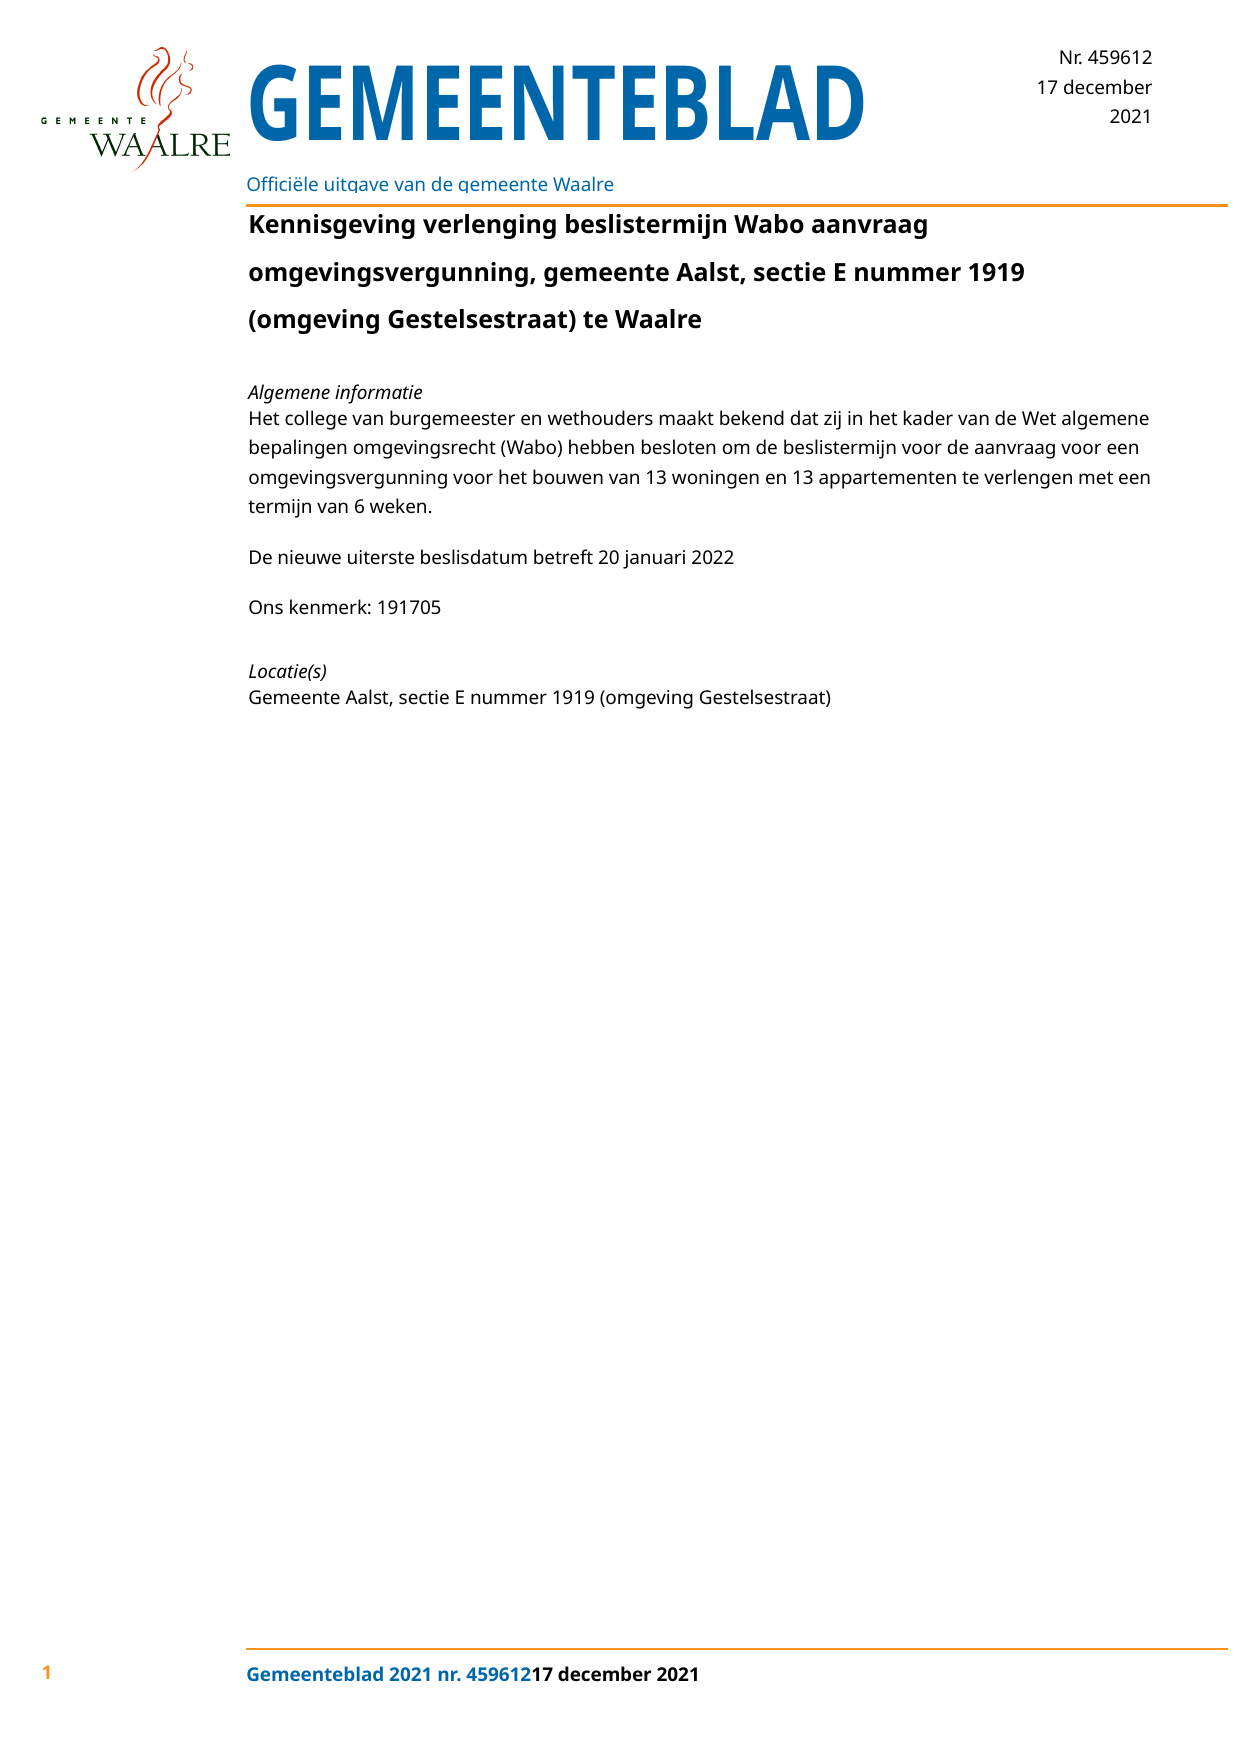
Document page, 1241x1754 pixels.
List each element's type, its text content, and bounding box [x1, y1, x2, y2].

picture [41, 47, 231, 172]
text Algemene informatie [248, 379, 1152, 405]
text Het college van burgemeester en wethouders maakt bekend dat zij in het kader van de Wet algemene bepalingen omgevingsrecht (Wabo) hebben besloten om de beslistermijn voor de aanvraag voor een omgevingsvergunning voor het bouwen van 13 woningen en 13 appartementen te verlengen met een termijn van 6 weken. [248, 405, 1152, 519]
text Kennisgeving verlenging beslistermijn Wabo aanvraag omgevingsvergunning, gemeente Aalst, sectie E nummer 1919 (omgeving Gestelsestraat) te Waalre [248, 207, 1152, 336]
text De nieuwe uiterste beslisdatum betreft 20 januari 2022 [248, 544, 1152, 570]
text Gemeente Aalst, sectie E nummer 1919 (omgeving Gestelsestraat) [248, 684, 1152, 710]
text Ons kenmerk: 191705 [248, 594, 1152, 620]
text Locatie(s) [248, 658, 1152, 684]
